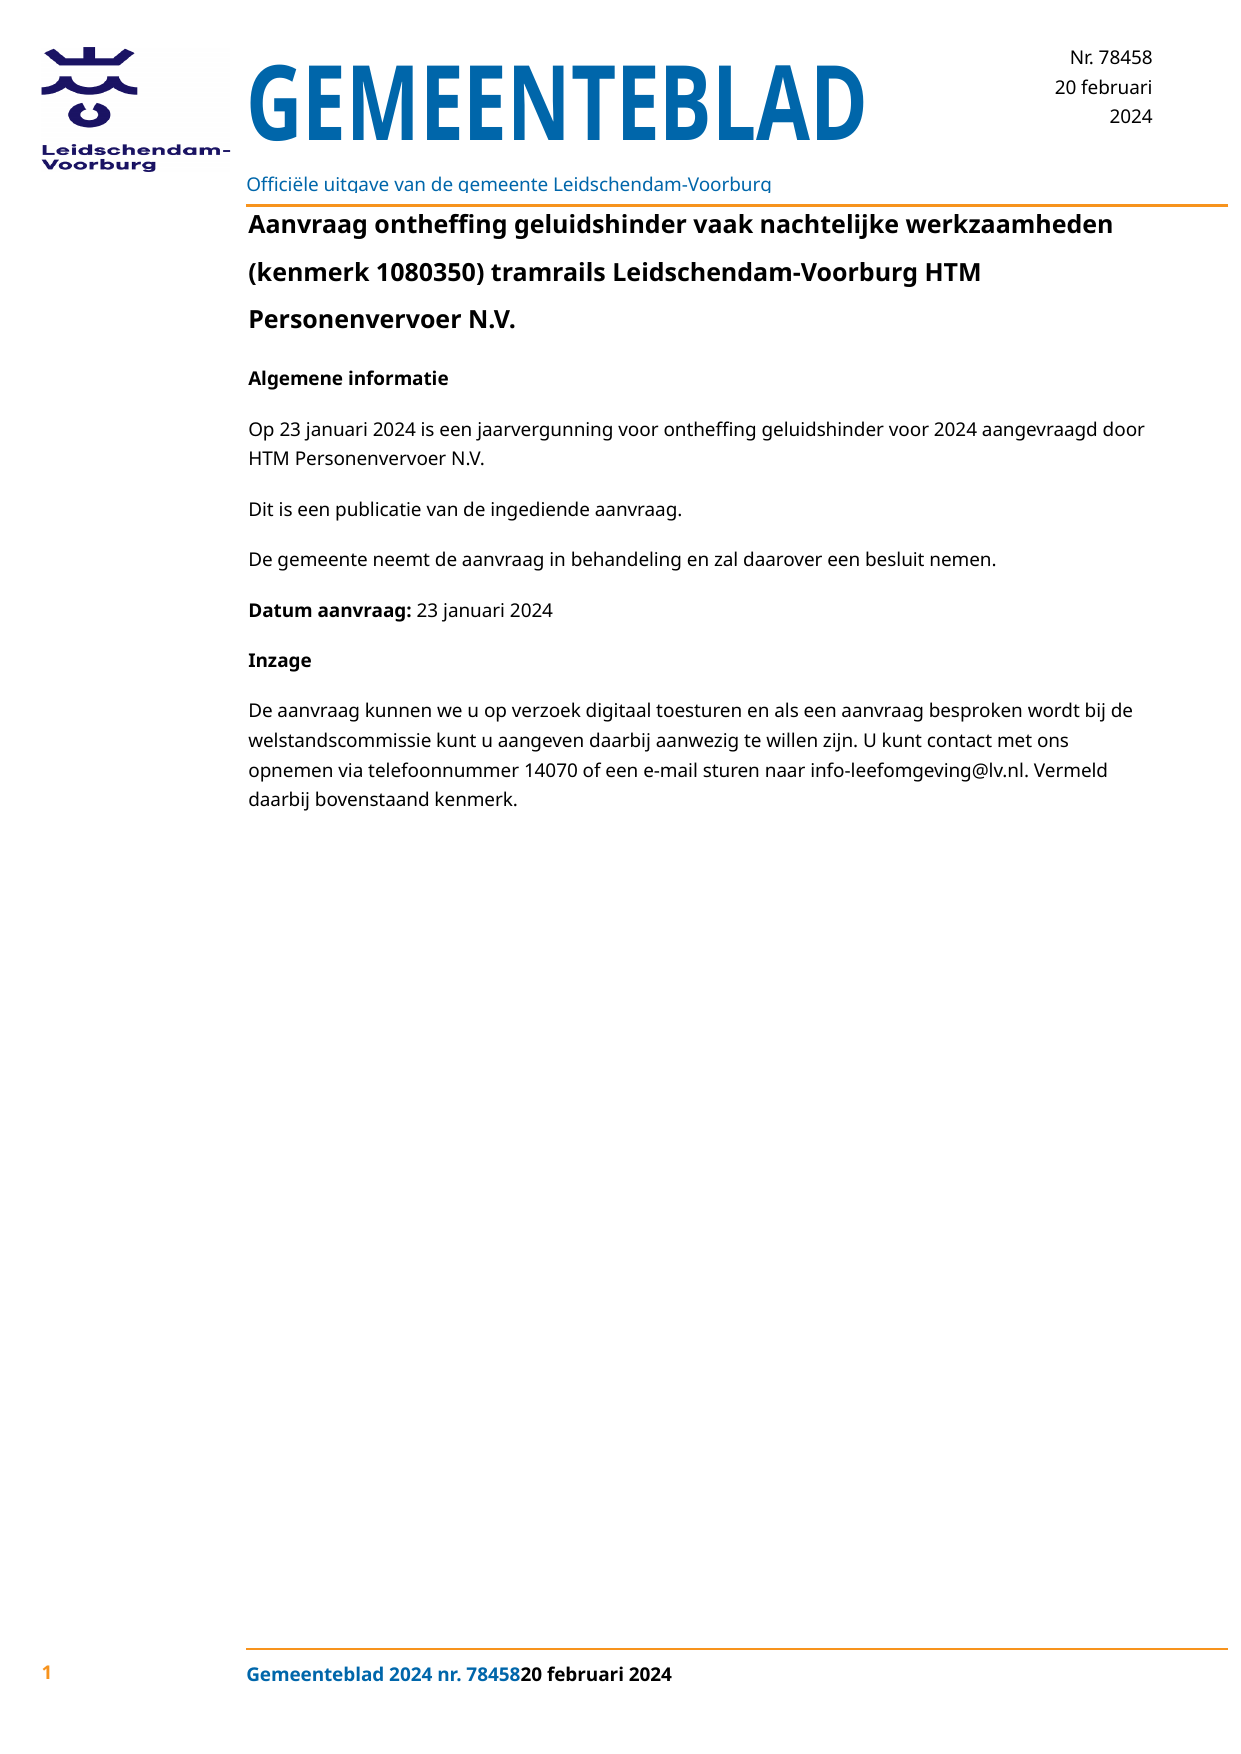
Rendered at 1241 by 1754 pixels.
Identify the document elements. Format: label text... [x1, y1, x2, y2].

text Aanvraag ontheffing geluidshinder vaak nachtelijke werkzaamheden (kenmerk 1080350) tramrails Leidschendam-Voorburg HTM Personenvervoer N.V. [248, 207, 1152, 336]
text Algemene informatie [248, 366, 1152, 391]
picture [41, 47, 231, 172]
text Inzage [248, 647, 1152, 673]
text Op 23 januari 2024 is een jaarvergunning voor ontheffing geluidshinder voor 2024 aangevraagd door HTM Personenvervoer N.V. [248, 416, 1152, 471]
text Datum aanvraag: 23 januari 2024 [248, 597, 1152, 622]
text De aanvraag kunnen we u op verzoek digitaal toesturen en als een aanvraag besproken wordt bij de welstandscommissie kunt u aangeven daarbij aanwezig te willen zijn. U kunt contact met ons opnemen via telefoonnummer 14070 of een e-mail sturen naar info-leefomgeving@lv.nl. Vermeld daarbij bovenstaand kenmerk. [248, 698, 1152, 812]
text Dit is een publicatie van de ingediende aanvraag. [248, 496, 1152, 522]
text De gemeente neemt de aanvraag in behandeling en zal daarover een besluit nemen. [248, 546, 1152, 572]
